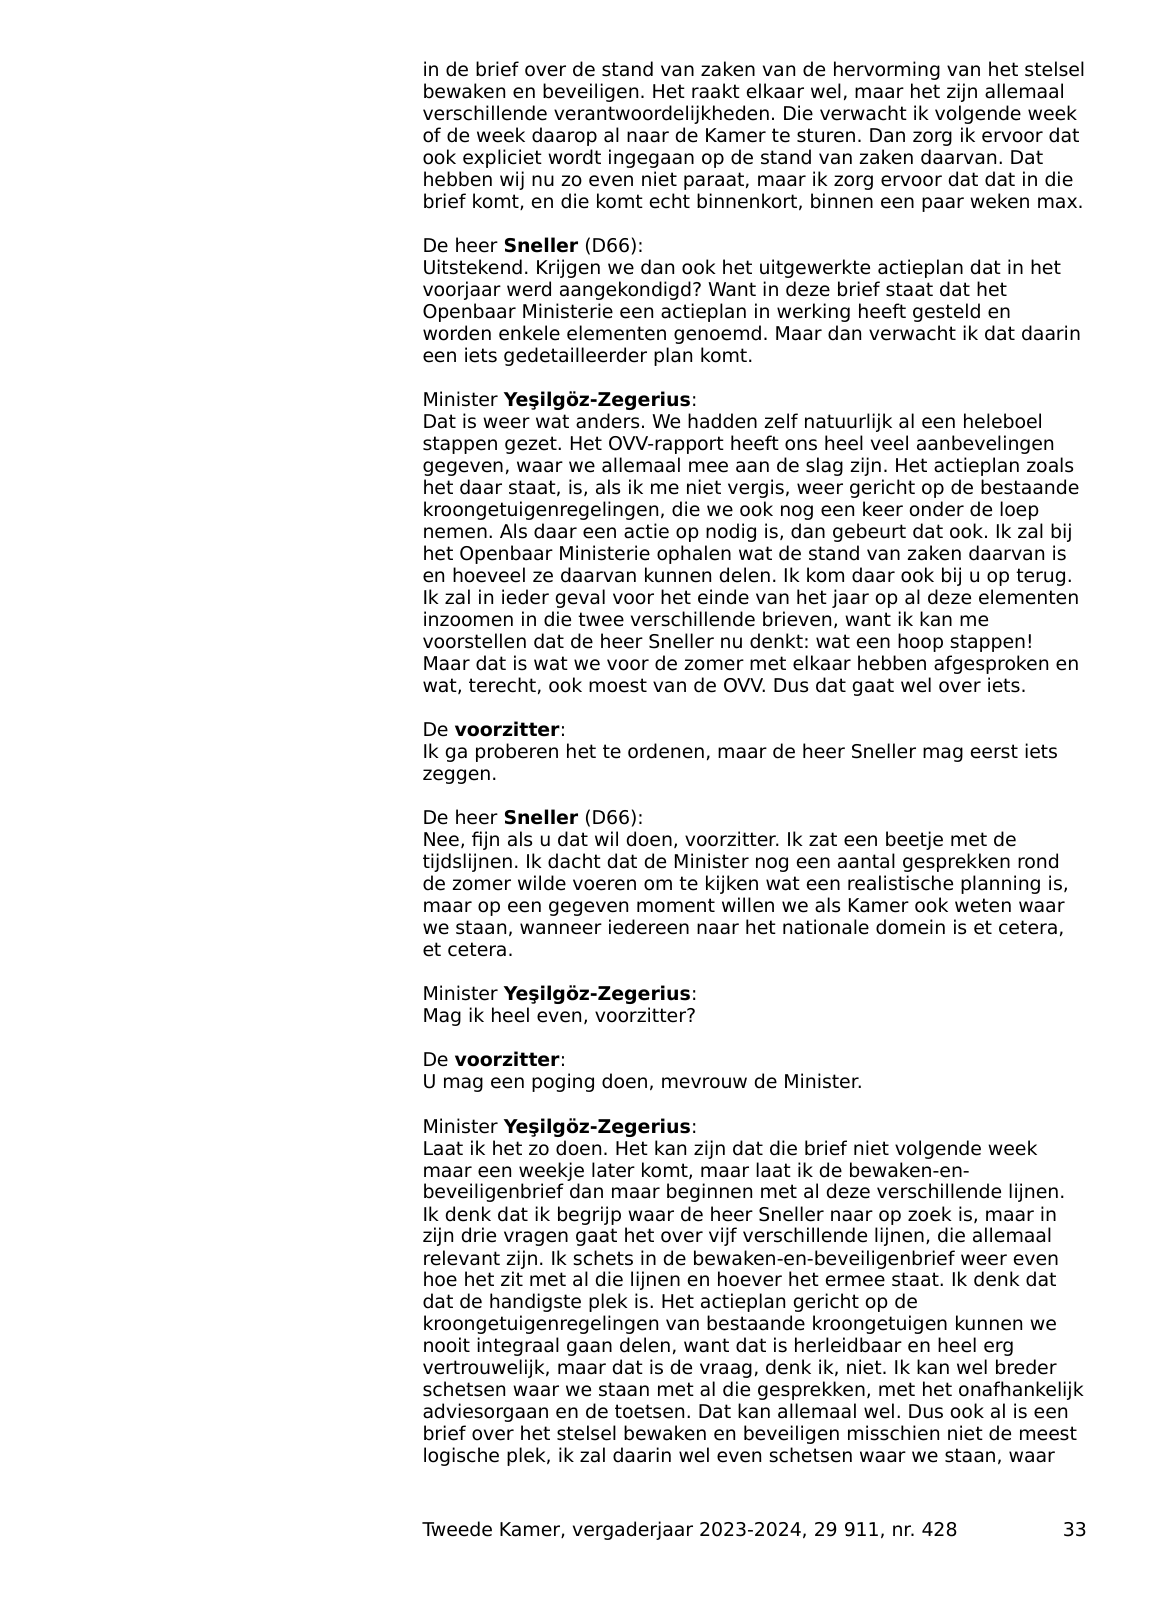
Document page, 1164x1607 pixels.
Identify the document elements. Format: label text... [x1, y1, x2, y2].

text De heer Sneller (D66): [422, 235, 1087, 257]
text Minister Yeşilgöz-Zegerius: [422, 1116, 1087, 1137]
text Dat is weer wat anders. We hadden zelf natuurlijk al een heleboel stappen gezet. Het OVV-rapport heeft ons heel veel aanbevelingen gegeven, waar we allemaal mee aan de slag zijn. Het actieplan zoals het daar staat, is, als ik me niet vergis, weer gericht op de bestaande kroongetuigenregelingen, die we ook nog een keer onder de loep nemen. Als daar een actie op nodig is, dan gebeurt dat ook. Ik zal bij het Openbaar Ministerie ophalen wat de stand van zaken daarvan is en hoeveel ze daarvan kunnen delen. Ik kom daar ook bij u op terug. Ik zal in ieder geval voor het einde van het jaar op al deze elementen inzoomen in die twee verschillende brieven, want ik kan me voorstellen dat de heer Sneller nu denkt: wat een hoop stappen! Maar dat is wat we voor de zomer met elkaar hebben afgesproken en wat, terecht, ook moest van de OVV. Dus dat gaat wel over iets. [422, 411, 1087, 697]
text Nee, fijn als u dat wil doen, voorzitter. Ik zat een beetje met de tijdslijnen. Ik dacht dat de Minister nog een aantal gesprekken rond de zomer wilde voeren om te kijken wat een realistische planning is, maar op een gegeven moment willen we als Kamer ook weten waar we staan, wanneer iedereen naar het nationale domein is et cetera, et cetera. [422, 829, 1087, 961]
text in de brief over de stand van zaken van de hervorming van het stelsel bewaken en beveiligen. Het raakt elkaar wel, maar het zijn allemaal verschillende verantwoordelijkheden. Die verwacht ik volgende week of de week daarop al naar de Kamer te sturen. Dan zorg ik ervoor dat ook expliciet wordt ingegaan op de stand van zaken daarvan. Dat hebben wij nu zo even niet paraat, maar ik zorg ervoor dat dat in die brief komt, en die komt echt binnenkort, binnen een paar weken max. [422, 59, 1087, 213]
text Ik ga proberen het te ordenen, maar de heer Sneller mag eerst iets zeggen. [422, 741, 1087, 785]
text U mag een poging doen, mevrouw de Minister. [422, 1071, 1087, 1093]
text Mag ik heel even, voorzitter? [422, 1005, 1087, 1027]
text De voorzitter: [422, 719, 1087, 741]
text De heer Sneller (D66): [422, 807, 1087, 829]
text De voorzitter: [422, 1049, 1087, 1071]
text Minister Yeşilgöz-Zegerius: [422, 983, 1087, 1005]
text Minister Yeşilgöz-Zegerius: [422, 389, 1087, 411]
text Laat ik het zo doen. Het kan zijn dat die brief niet volgende week maar een weekje later komt, maar laat ik de bewaken-en-beveiligenbrief dan maar beginnen met al deze verschillende lijnen. Ik denk dat ik begrijp waar de heer Sneller naar op zoek is, maar in zijn drie vragen gaat het over vijf verschillende lijnen, die allemaal relevant zijn. Ik schets in de bewaken-en-beveiligenbrief weer even hoe het zit met al die lijnen en hoever het ermee staat. Ik denk dat dat de handigste plek is. Het actieplan gericht op de kroongetuigenregelingen van bestaande kroongetuigen kunnen we nooit integraal gaan delen, want dat is herleidbaar en heel erg vertrouwelijk, maar dat is de vraag, denk ik, niet. Ik kan wel breder schetsen waar we staan met al die gesprekken, met het onafhankelijk adviesorgaan en de toetsen. Dat kan allemaal wel. Dus ook al is een brief over het stelsel bewaken en beveiligen misschien niet de meest logische plek, ik zal daarin wel even schetsen waar we staan, waar [422, 1137, 1087, 1467]
text Uitstekend. Krijgen we dan ook het uitgewerkte actieplan dat in het voorjaar werd aangekondigd? Want in deze brief staat dat het Openbaar Ministerie een actieplan in werking heeft gesteld en worden enkele elementen genoemd. Maar dan verwacht ik dat daarin een iets gedetailleerder plan komt. [422, 257, 1087, 367]
